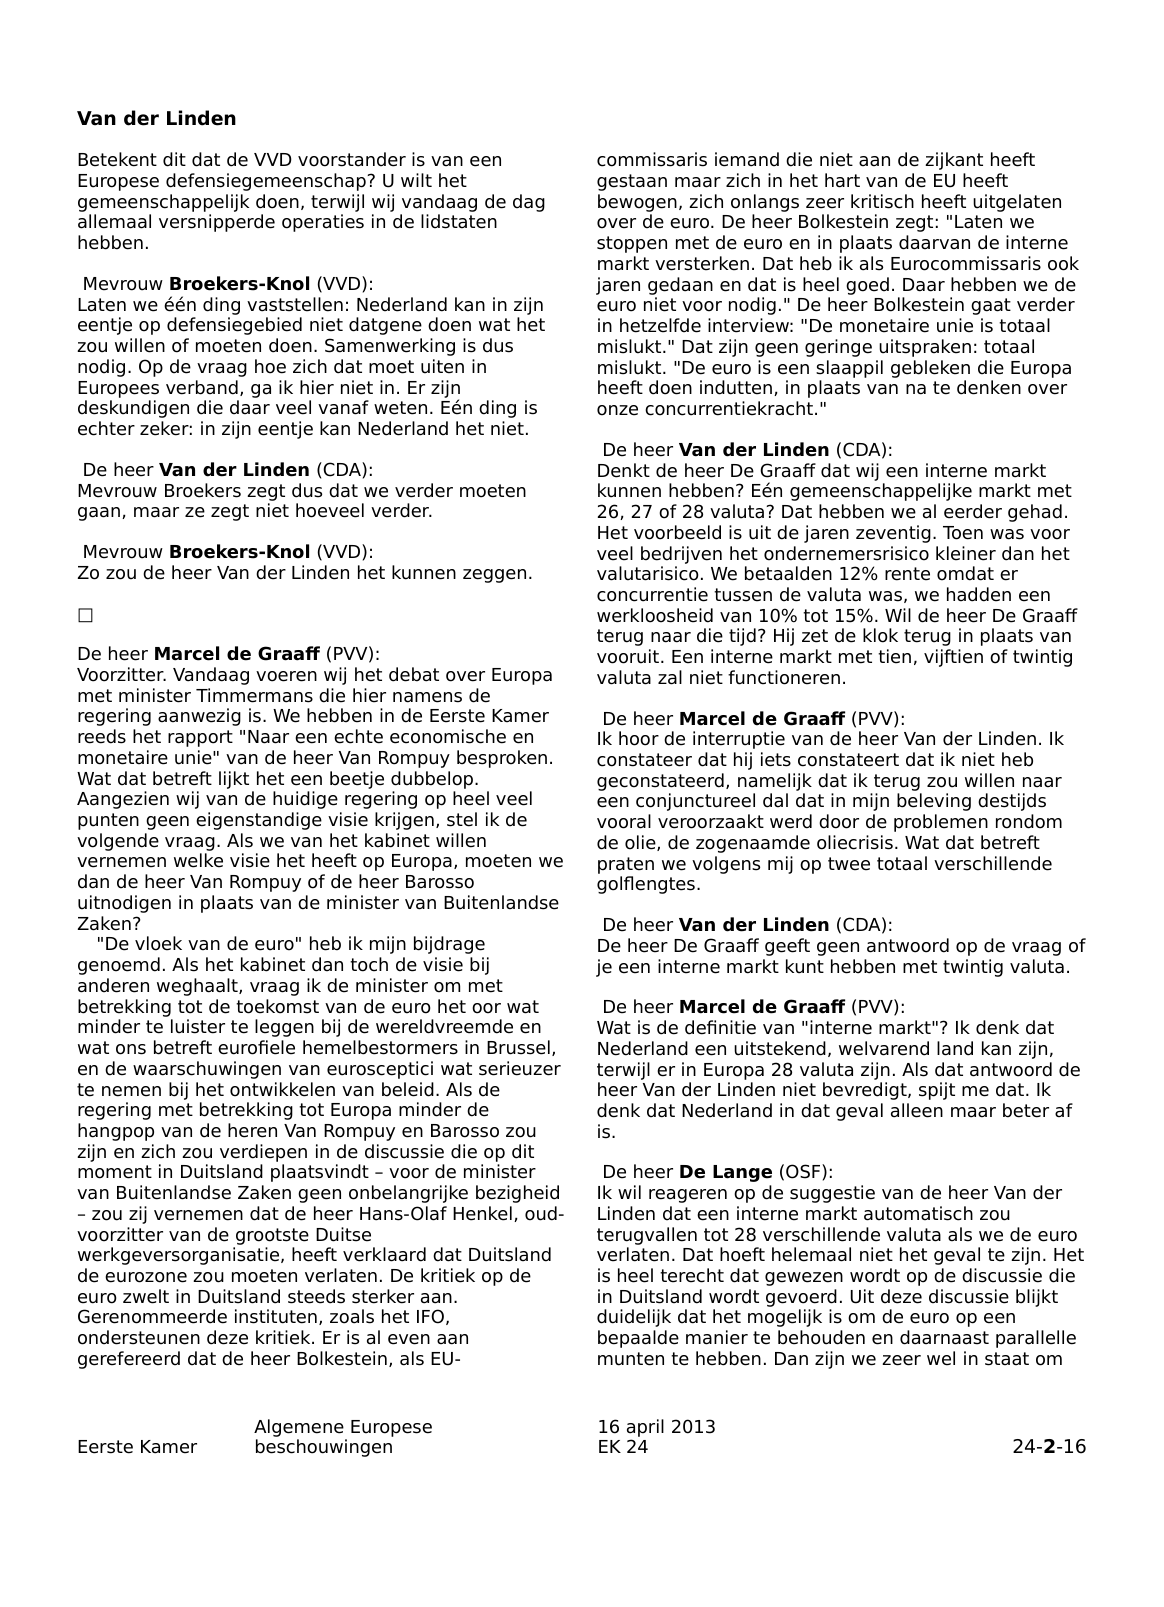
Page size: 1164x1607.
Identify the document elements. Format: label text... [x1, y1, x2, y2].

text □ [77, 603, 567, 624]
text De heer Marcel de Graaff (PVV): [596, 997, 1087, 1018]
text De heer Marcel de Graaff (PVV): [77, 644, 567, 665]
text De heer Van der Linden (CDA): [596, 440, 1087, 460]
text Laten we één ding vaststellen: Nederland kan in zijn eentje op defensiegebied niet datgene doen wat het zou willen of moeten doen. Samenwerking is dus nodig. Op de vraag hoe zich dat moet uiten in Europees verband, ga ik hier niet in. Er zijn deskundigen die daar veel vanaf weten. Eén ding is echter zeker: in zijn eentje kan Nederland het niet. [77, 294, 567, 440]
text Denkt de heer De Graaff dat wij een interne markt kunnen hebben? Eén gemeenschappelijke markt met 26, 27 of 28 valuta? Dat hebben we al eerder gehad. Het voorbeeld is uit de jaren zeventig. Toen was voor veel bedrijven het ondernemersrisico kleiner dan het valutarisico. We betaalden 12% rente omdat er concurrentie tussen de valuta was, we hadden een werkloosheid van 10% tot 15%. Wil de heer De Graaff terug naar die tijd? Hij zet de klok terug in plaats van vooruit. Een interne markt met tien, vijftien of twintig valuta zal niet functioneren. [596, 460, 1087, 688]
text De heer De Graaff geeft geen antwoord op de vraag of je een interne markt kunt hebben met twintig valuta. [596, 936, 1087, 977]
text De heer Van der Linden (CDA): [596, 915, 1087, 936]
text Ik hoor de interruptie van de heer Van der Linden. Ik constateer dat hij iets constateert dat ik niet heb geconstateerd, namelijk dat ik terug zou willen naar een conjunctureel dal dat in mijn beleving destijds vooral veroorzaakt werd door de problemen rondom de olie, de zogenaamde oliecrisis. Wat dat betreft praten we volgens mij op twee totaal verschillende golflengtes. [596, 729, 1087, 895]
text De heer De Lange (OSF): [596, 1162, 1087, 1183]
text Voorzitter. Vandaag voeren wij het debat over Europa met minister Timmermans die hier namens de regering aanwezig is. We hebben in de Eerste Kamer reeds het rapport "Naar een echte economische en monetaire unie" van de heer Van Rompuy besproken. Wat dat betreft lijkt het een beetje dubbelop. Aangezien wij van de huidige regering op heel veel punten geen eigenstandige visie krijgen, stel ik de volgende vraag. Als we van het kabinet willen vernemen welke visie het heeft op Europa, moeten we dan de heer Van Rompuy of de heer Barosso uitnodigen in plaats van de minister van Buitenlandse Zaken? [77, 665, 567, 934]
text commissaris iemand die niet aan de zijkant heeft gestaan maar zich in het hart van de EU heeft bewogen, zich onlangs zeer kritisch heeft uitgelaten over de euro. De heer Bolkestein zegt: "Laten we stoppen met de euro en in plaats daarvan de interne markt versterken. Dat heb ik als Eurocommissaris ook jaren gedaan en dat is heel goed. Daar hebben we de euro niet voor nodig." De heer Bolkestein gaat verder in hetzelfde interview: "De monetaire unie is totaal mislukt." Dat zijn geen geringe uitspraken: totaal mislukt. "De euro is een slaappil gebleken die Europa heeft doen indutten, in plaats van na te denken over onze concurrentiekracht." [596, 150, 1087, 420]
text De heer Marcel de Graaff (PVV): [596, 708, 1087, 729]
text Mevrouw Broekers-Knol (VVD): [77, 274, 567, 294]
text Zo zou de heer Van der Linden het kunnen zeggen. [77, 563, 567, 583]
text De heer Van der Linden (CDA): [77, 460, 567, 480]
text Betekent dit dat de VVD voorstander is van een Europese defensiegemeenschap? U wilt het gemeenschappelijk doen, terwijl wij vandaag de dag allemaal versnipperde operaties in de lidstaten hebben. [77, 150, 567, 254]
text "De vloek van de euro" heb ik mijn bijdrage genoemd. Als het kabinet dan toch de visie bij anderen weghaalt, vraag ik de minister om met betrekking tot de toekomst van de euro het oor wat minder te luister te leggen bij de wereldvreemde en wat ons betreft eurofiele hemelbestormers in Brussel, en de waarschuwingen van eurosceptici wat serieuzer te nemen bij het ontwikkelen van beleid. Als de regering met betrekking tot Europa minder de hangpop van de heren Van Rompuy en Barosso zou zijn en zich zou verdiepen in de discussie die op dit moment in Duitsland plaatsvindt – voor de minister van Buitenlandse Zaken geen onbelangrijke bezigheid – zou zij vernemen dat de heer Hans-Olaf Henkel, oud-voorzitter van de grootste Duitse werkgeversorganisatie, heeft verklaard dat Duitsland de eurozone zou moeten verlaten. De kritiek op de euro zwelt in Duitsland steeds sterker aan. Gerenommeerde instituten, zoals het IFO, ondersteunen deze kritiek. Er is al even aan gerefereerd dat de heer Bolkestein, als EU- [77, 934, 567, 1369]
text Mevrouw Broekers zegt dus dat we verder moeten gaan, maar ze zegt niet hoeveel verder. [77, 480, 567, 522]
text Wat is de definitie van "interne markt"? Ik denk dat Nederland een uitstekend, welvarend land kan zijn, terwijl er in Europa 28 valuta zijn. Als dat antwoord de heer Van der Linden niet bevredigt, spijt me dat. Ik denk dat Nederland in dat geval alleen maar beter af is. [596, 1018, 1087, 1142]
text Ik wil reageren op de suggestie van de heer Van der Linden dat een interne markt automatisch zou terugvallen tot 28 verschillende valuta als we de euro verlaten. Dat hoeft helemaal niet het geval te zijn. Het is heel terecht dat gewezen wordt op de discussie die in Duitsland wordt gevoerd. Uit deze discussie blijkt duidelijk dat het mogelijk is om de euro op een bepaalde manier te behouden en daarnaast parallelle munten te hebben. Dan zijn we zeer wel in staat om [596, 1183, 1087, 1369]
text Mevrouw Broekers-Knol (VVD): [77, 542, 567, 563]
